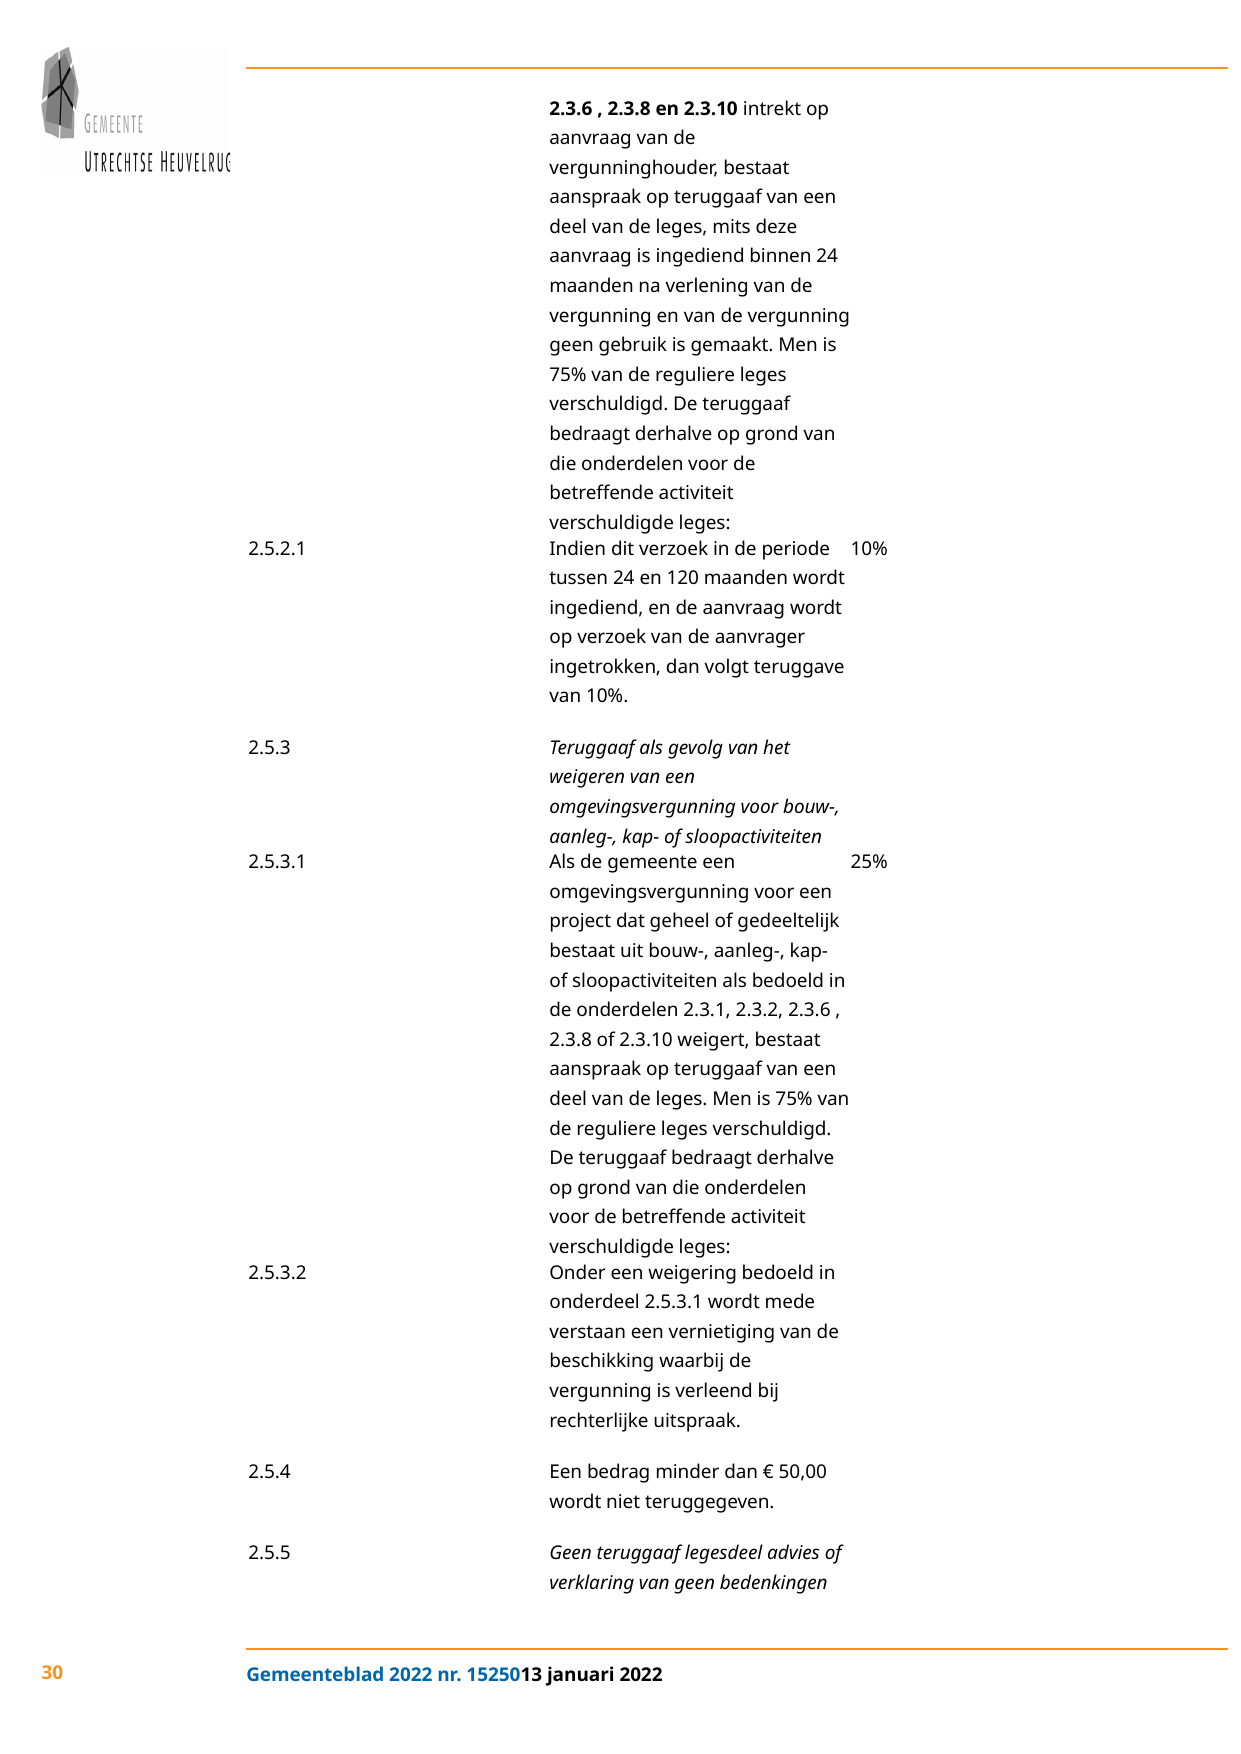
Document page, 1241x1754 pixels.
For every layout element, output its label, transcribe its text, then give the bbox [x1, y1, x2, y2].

table_cell [850, 734, 1152, 848]
table_cell 2.5.3 [248, 734, 549, 848]
table_cell Als de gemeente een omgevingsvergunning voor een project dat geheel of gedeeltelijk bestaat uit bouw-, aanleg-, kap- of sloopactiviteiten als bedoeld in de onderdelen 2.3.1, 2.3.2, 2.3.6 , 2.3.8 of 2.3.10 weigert, bestaat aanspraak op teruggaaf van een deel van de leges. Men is 75% van de reguliere leges verschuldigd. De teruggaaf bedraagt derhalve op grond van die onderdelen voor de betreffende activiteit verschuldigde leges: [549, 849, 850, 1259]
table_cell Indien dit verzoek in de periode tussen 24 en 120 maanden wordt ingediend, en de aanvraag wordt op verzoek van de aanvrager ingetrokken, dan volgt teruggave van 10%. [549, 535, 850, 708]
table_cell [850, 1259, 1152, 1432]
table_cell [549, 1514, 850, 1539]
table_cell [248, 1514, 549, 1539]
table_cell Een bedrag minder dan € 50,00 wordt niet teruggegeven. [549, 1458, 850, 1513]
table_cell [850, 1433, 1152, 1458]
table_cell 10% [850, 535, 1152, 708]
table_cell 2.5.2.1 [248, 535, 549, 708]
table_cell Geen teruggaaf legesdeel advies of verklaring van geen bedenkingen [549, 1539, 850, 1594]
table_cell 2.5.4 [248, 1458, 549, 1513]
table_cell [850, 708, 1152, 734]
table_cell 2.3.6 , 2.3.8 en 2.3.10 intrekt op aanvraag van de vergunninghouder, bestaat aanspraak op teruggaaf van een deel van de leges, mits deze aanvraag is ingediend binnen 24 maanden na verlening van de vergunning en van de vergunning geen gebruik is gemaakt. Men is 75% van de reguliere leges verschuldigd. De teruggaaf bedraagt derhalve op grond van die onderdelen voor de betreffende activiteit verschuldigde leges: [549, 95, 850, 535]
table_cell 25% [850, 849, 1152, 1259]
table_cell [549, 1433, 850, 1458]
table_cell 2.5.5 [248, 1539, 549, 1594]
table_cell [850, 1514, 1152, 1539]
table_cell 2.5.3.2 [248, 1259, 549, 1432]
table_cell [248, 1433, 549, 1458]
picture [41, 47, 231, 172]
table_cell [850, 95, 1152, 535]
table_cell [248, 708, 549, 734]
table_cell [248, 95, 549, 535]
table_cell [549, 708, 850, 734]
table_cell 2.5.3.1 [248, 849, 549, 1259]
table_cell Onder een weigering bedoeld in onderdeel 2.5.3.1 wordt mede verstaan een vernietiging van de beschikking waarbij de vergunning is verleend bij rechterlijke uitspraak. [549, 1259, 850, 1432]
table_cell [850, 1539, 1152, 1594]
table_cell [850, 1458, 1152, 1513]
table_cell Teruggaaf als gevolg van het weigeren van een omgevingsvergunning voor bouw-, aanleg-, kap- of sloopactiviteiten [549, 734, 850, 848]
